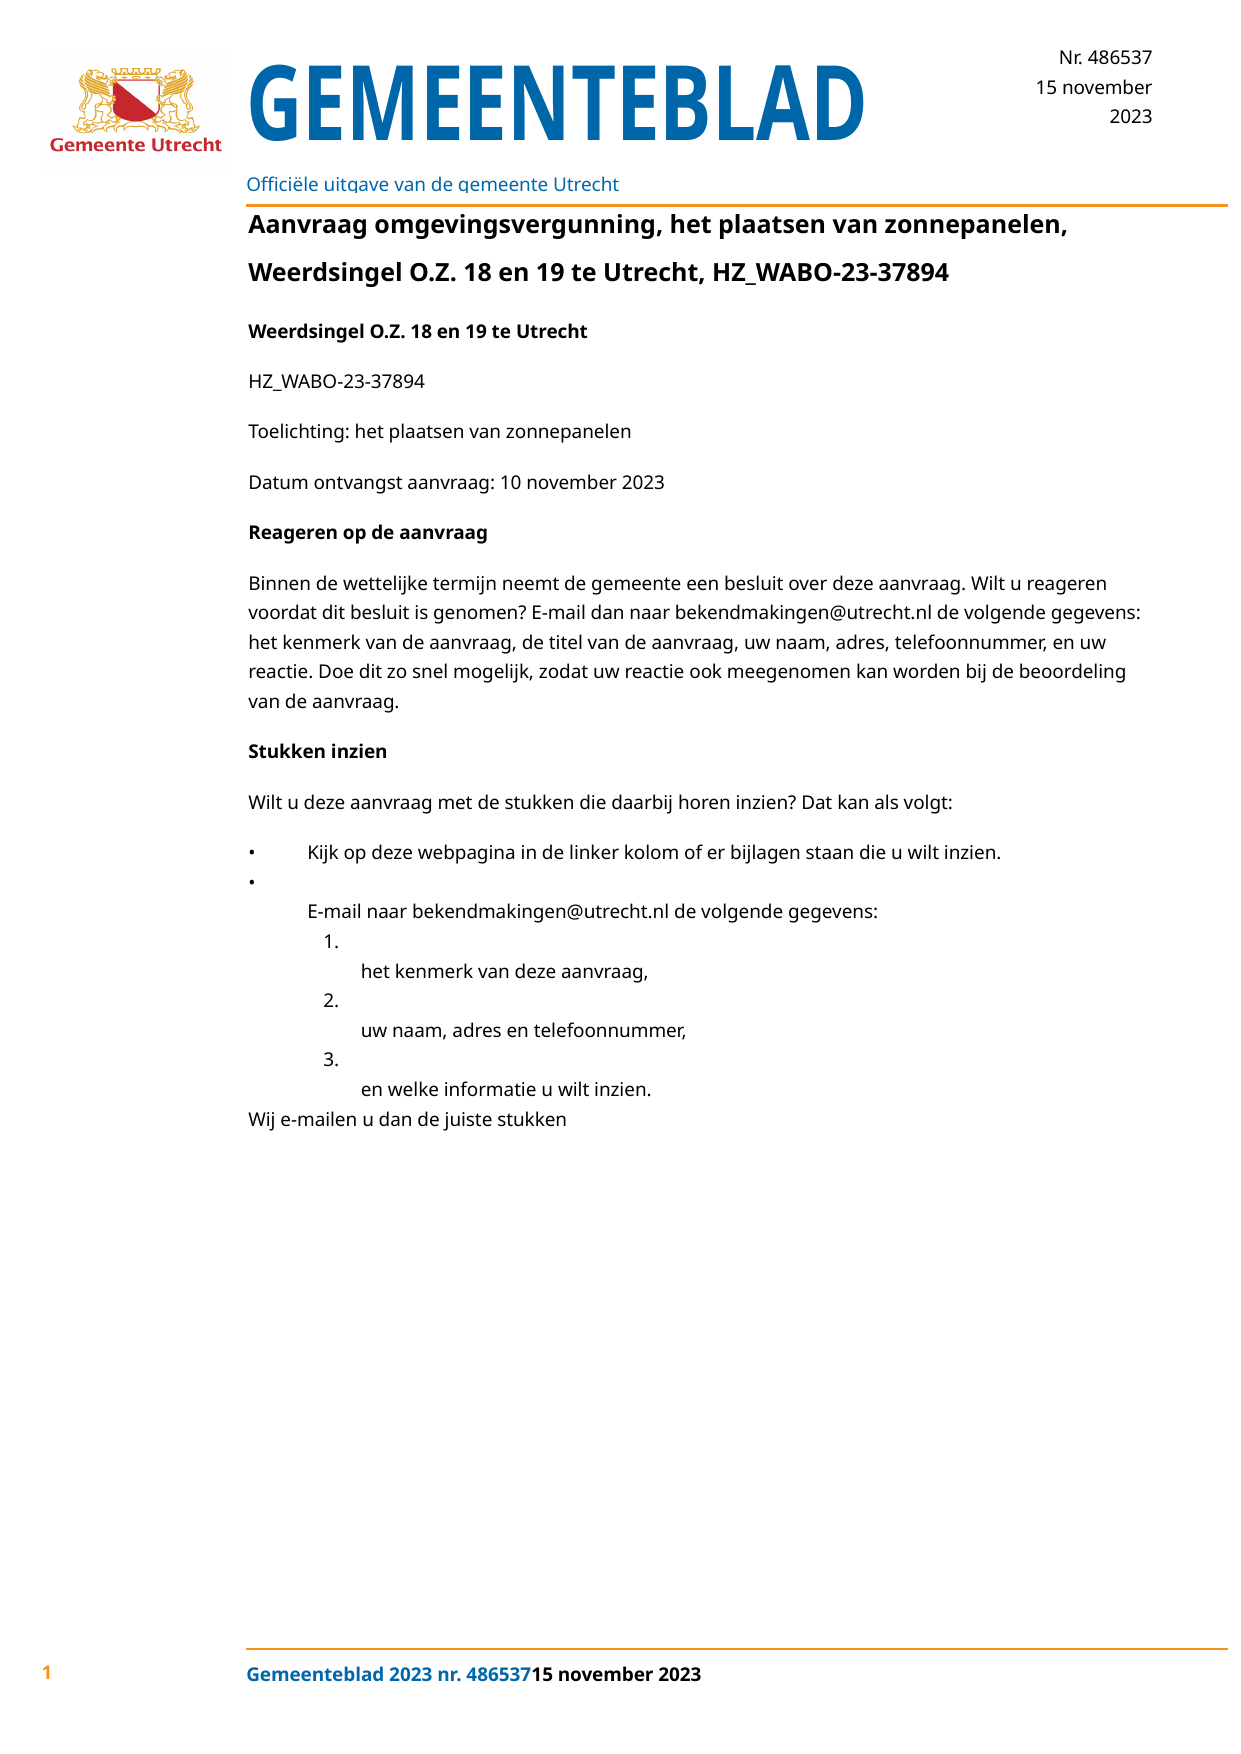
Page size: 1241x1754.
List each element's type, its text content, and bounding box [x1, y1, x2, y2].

text Reageren op de aanvraag [248, 519, 1152, 545]
list E-mail naar bekendmakingen@utrecht.nl de volgende gegevens: [248, 899, 1152, 924]
text Wij e-mailen u dan de juiste stukken [248, 1106, 1152, 1132]
list het kenmerk van deze aanvraag, [323, 958, 1152, 984]
text Weerdsingel O.Z. 18 en 19 te Utrecht [248, 318, 1152, 344]
text HZ_WABO-23-37894 [248, 368, 1152, 394]
text Stukken inzien [248, 739, 1152, 764]
text Aanvraag omgevingsvergunning, het plaatsen van zonnepanelen, Weerdsingel O.Z. 18 en 19 te Utrecht, HZ_WABO-23-37894 [248, 207, 1152, 288]
text Binnen de wettelijke termijn neemt de gemeente een besluit over deze aanvraag. Wilt u reageren voordat dit besluit is genomen? E-mail dan naar bekendmakingen@utrecht.nl de volgende gegevens: het kenmerk van de aanvraag, de titel van de aanvraag, uw naam, adres, telefoonnummer, en uw reactie. Doe dit zo snel mogelijk, zodat uw reactie ook meegenomen kan worden bij de beoordeling van de aanvraag. [248, 570, 1152, 714]
list en welke informatie u wilt inzien. [323, 1076, 1152, 1102]
text Wilt u deze aanvraag met de stukken die daarbij horen inzien? Dat kan als volgt: [248, 789, 1152, 815]
text Toelichting: het plaatsen van zonnepanelen [248, 419, 1152, 444]
list Kijk op deze webpagina in de linker kolom of er bijlagen staan die u wilt inzien. [248, 839, 1152, 865]
picture [41, 47, 231, 172]
text Datum ontvangst aanvraag: 10 november 2023 [248, 469, 1152, 495]
list uw naam, adres en telefoonnummer, [323, 1017, 1152, 1043]
